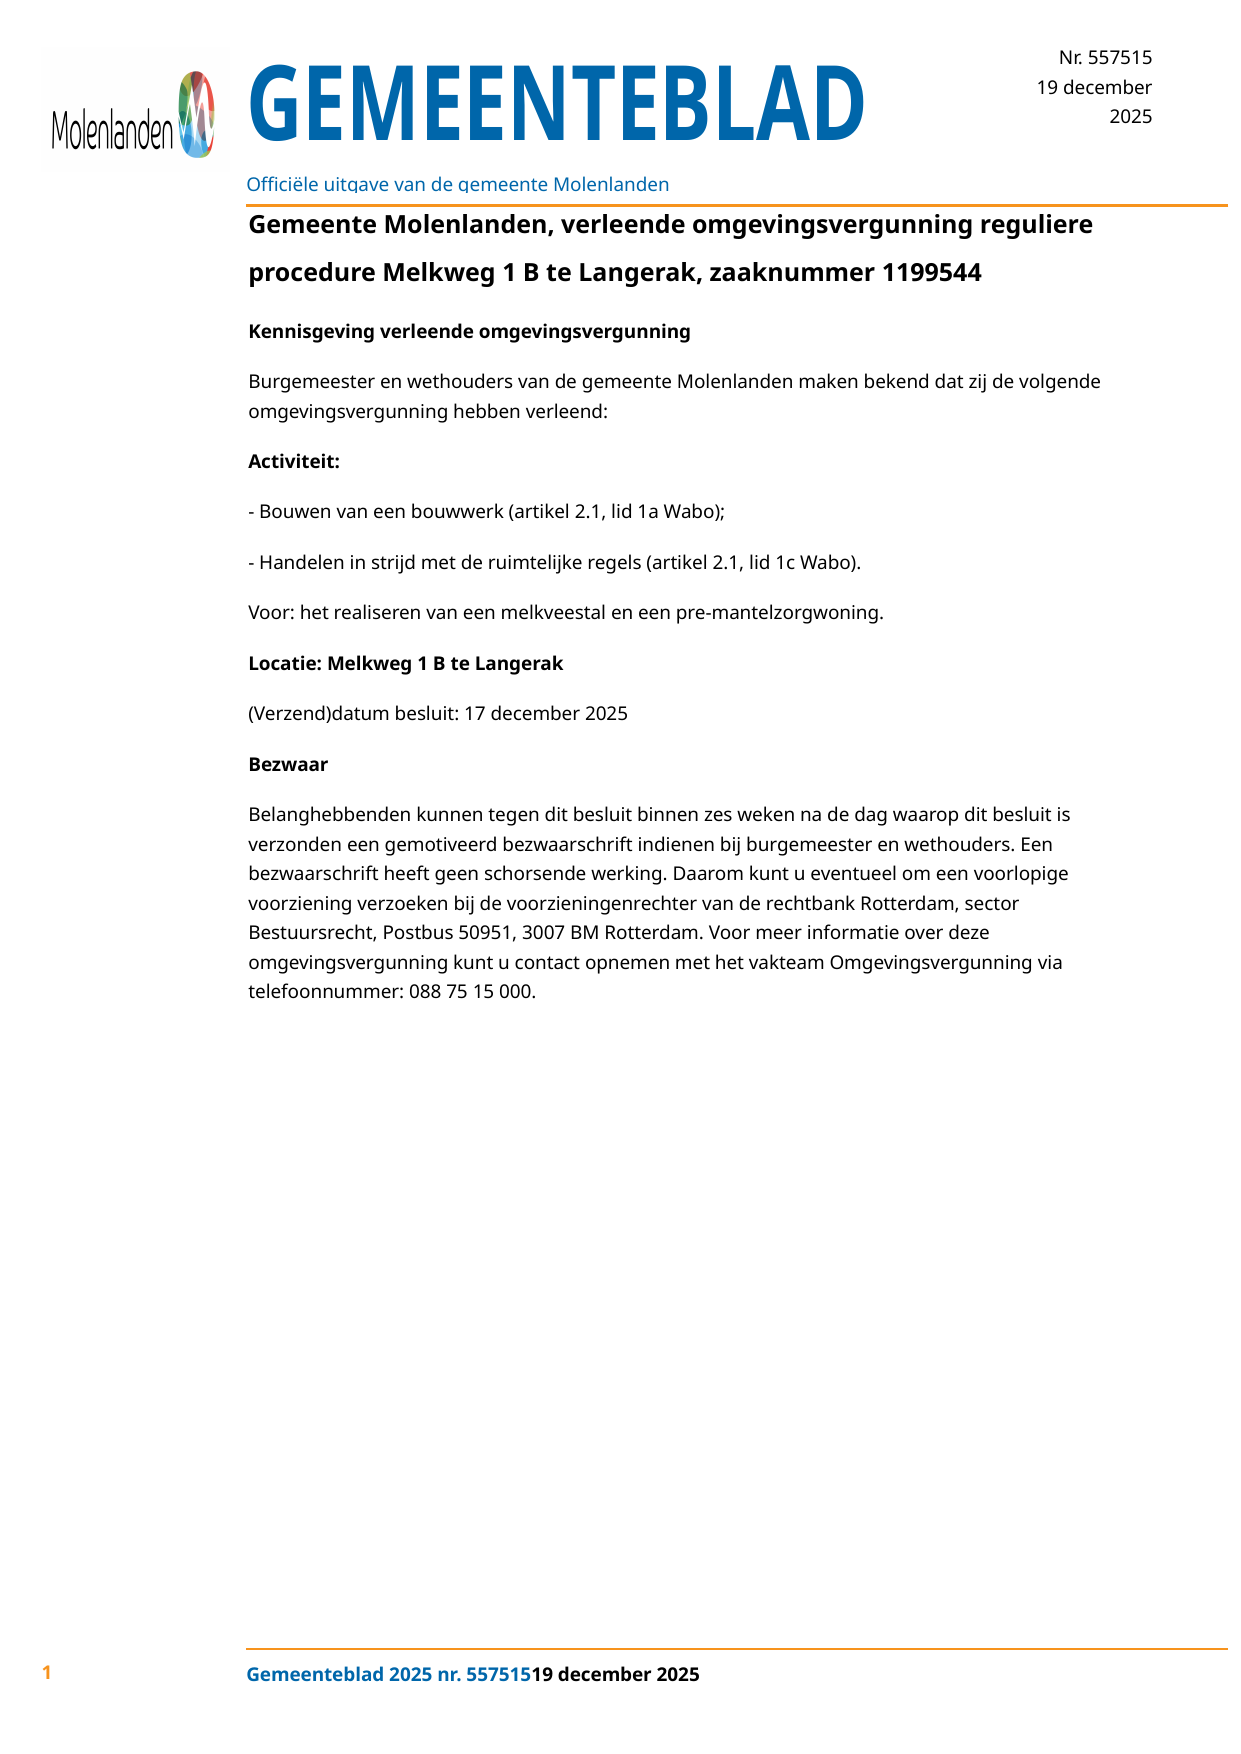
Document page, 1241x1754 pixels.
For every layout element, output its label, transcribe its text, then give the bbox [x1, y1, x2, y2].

text Voor: het realiseren van een melkveestal en een pre-mantelzorgwoning. [248, 599, 1152, 625]
text Locatie: Melkweg 1 B te Langerak [248, 650, 1152, 676]
text Bezwaar [248, 751, 1152, 777]
text - Handelen in strijd met de ruimtelijke regels (artikel 2.1, lid 1c Wabo). [248, 549, 1152, 575]
text Gemeente Molenlanden, verleende omgevingsvergunning reguliere procedure Melkweg 1 B te Langerak, zaaknummer 1199544 [248, 207, 1152, 288]
text (Verzend)datum besluit: 17 december 2025 [248, 700, 1152, 726]
text - Bouwen van een bouwwerk (artikel 2.1, lid 1a Wabo); [248, 499, 1152, 524]
text Activiteit: [248, 448, 1152, 474]
text Kennisgeving verleende omgevingsvergunning [248, 318, 1152, 344]
picture [41, 47, 231, 172]
text Burgemeester en wethouders van de gemeente Molenlanden maken bekend dat zij de volgende omgevingsvergunning hebben verleend: [248, 368, 1152, 424]
text Belanghebbenden kunnen tegen dit besluit binnen zes weken na de dag waarop dit besluit is verzonden een gemotiveerd bezwaarschrift indienen bij burgemeester en wethouders. Een bezwaarschrift heeft geen schorsende werking. Daarom kunt u eventueel om een voorlopige voorziening verzoeken bij de voorzieningenrechter van de rechtbank Rotterdam, sector Bestuursrecht, Postbus 50951, 3007 BM Rotterdam. Voor meer informatie over deze omgevingsvergunning kunt u contact opnemen met het vakteam Omgevingsvergunning via telefoonnummer: 088 75 15 000. [248, 801, 1152, 1004]
